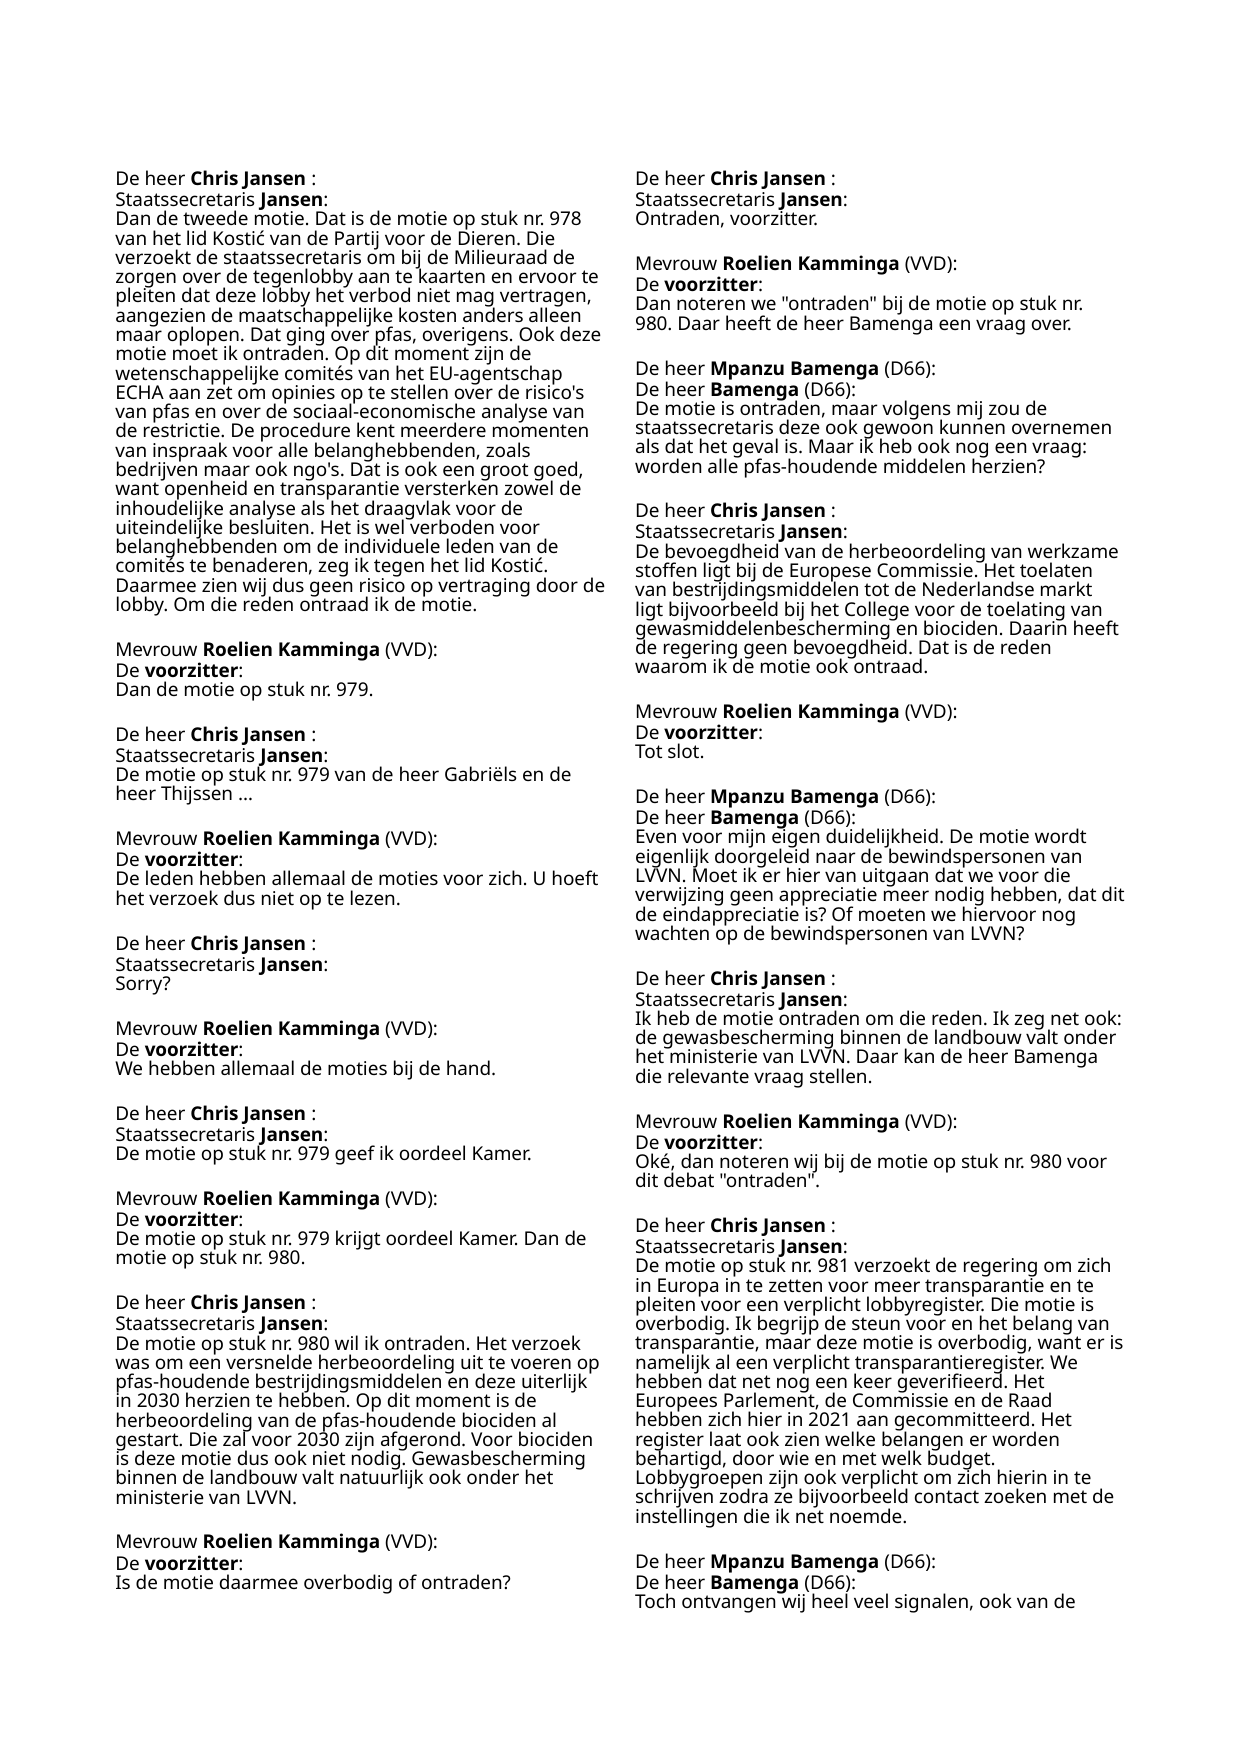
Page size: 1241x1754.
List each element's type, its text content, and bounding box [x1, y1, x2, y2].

text De motie op stuk nr. 979 van de heer Gabriëls en de heer Thijssen … [115, 766, 605, 804]
text Mevrouw Roelien Kamminga (VVD): [115, 1015, 605, 1041]
text Oké, dan noteren wij bij de motie op stuk nr. 980 voor dit debat "ontraden". [635, 1153, 1125, 1191]
text De motie is ontraden, maar volgens mij zou de staatssecretaris deze ook gewoon kunnen overnemen als dat het geval is. Maar ik heb ook nog een vraag: worden alle pfas-houdende middelen herzien? [635, 400, 1125, 477]
text De heer Bamenga (D66): [635, 809, 1125, 828]
text De voorzitter: [115, 1211, 605, 1230]
text De heer Chris Jansen : [635, 165, 1125, 191]
text De heer Chris Jansen : [115, 1100, 605, 1126]
text Dan noteren we "ontraden" bij de motie op stuk nr. 980. Daar heeft de heer Bamenga een vraag over. [635, 295, 1125, 334]
text De heer Chris Jansen : [115, 930, 605, 956]
text Mevrouw Roelien Kamminga (VVD): [115, 825, 605, 851]
text De heer Bamenga (D66): [635, 1574, 1125, 1593]
text De leden hebben allemaal de moties voor zich. U hoeft het verzoek dus niet op te lezen. [115, 870, 605, 909]
text Ik heb de motie ontraden om die reden. Ik zeg net ook: de gewasbescherming binnen de landbouw valt onder het ministerie van LVVN. Daar kan de heer Bamenga die relevante vraag stellen. [635, 1010, 1125, 1087]
text Tot slot. [635, 743, 1125, 763]
text De motie op stuk nr. 979 krijgt oordeel Kamer. Dan de motie op stuk nr. 980. [115, 1230, 605, 1269]
text Mevrouw Roelien Kamminga (VVD): [635, 250, 1125, 276]
text We hebben allemaal de moties bij de hand. [115, 1060, 605, 1079]
text De heer Chris Jansen : [115, 165, 605, 191]
text De voorzitter: [115, 851, 605, 870]
text De heer Mpanzu Bamenga (D66): [635, 355, 1125, 381]
text Mevrouw Roelien Kamminga (VVD): [115, 1185, 605, 1211]
text De motie op stuk nr. 979 geef ik oordeel Kamer. [115, 1145, 605, 1164]
text Staatssecretaris Jansen: [115, 1315, 605, 1334]
text De voorzitter: [115, 662, 605, 681]
text De motie op stuk nr. 981 verzoekt de regering om zich in Europa in te zetten voor meer transparantie en te pleiten voor een verplicht lobbyregister. Die motie is overbodig. Ik begrijp de steun voor en het belang van transparantie, maar deze motie is overbodig, want er is namelijk al een verplicht transparantieregister. We hebben dat net nog een keer geverifieerd. Het Europees Parlement, de Commissie en de Raad hebben zich hier in 2021 aan gecommitteerd. Het register laat ook zien welke belangen er worden behartigd, door wie en met welk budget. Lobbygroepen zijn ook verplicht om zich hierin in te schrijven zodra ze bijvoorbeeld contact zoeken met de instellingen die ik net noemde. [635, 1257, 1125, 1527]
text Staatssecretaris Jansen: [635, 1238, 1125, 1257]
text Dan de motie op stuk nr. 979. [115, 681, 605, 700]
text De voorzitter: [635, 1134, 1125, 1153]
text Even voor mijn eigen duidelijkheid. De motie wordt eigenlijk doorgeleid naar de bewindspersonen van LVVN. Moet ik er hier van uitgaan dat we voor die verwijzing geen appreciatie meer nodig hebben, dat dit de eindappreciatie is? Of moeten we hiervoor nog wachten op de bewindspersonen van LVVN? [635, 828, 1125, 944]
text De voorzitter: [115, 1554, 605, 1574]
text Ontraden, voorzitter. [635, 210, 1125, 229]
text De heer Chris Jansen : [635, 498, 1125, 523]
text De voorzitter: [635, 724, 1125, 743]
text Staatssecretaris Jansen: [635, 991, 1125, 1010]
text Staatssecretaris Jansen: [115, 191, 605, 210]
text Mevrouw Roelien Kamminga (VVD): [635, 1108, 1125, 1134]
text Mevrouw Roelien Kamminga (VVD): [115, 636, 605, 662]
text De heer Bamenga (D66): [635, 381, 1125, 400]
text De heer Chris Jansen : [115, 721, 605, 747]
text Dan de tweede motie. Dat is de motie op stuk nr. 978 van het lid Kostić van de Partij voor de Dieren. Die verzoekt de staatssecretaris om bij de Milieuraad de zorgen over de tegenlobby aan te kaarten en ervoor te pleiten dat deze lobby het verbod niet mag vertragen, aangezien de maatschappelijke kosten anders alleen maar oplopen. Dat ging over pfas, overigens. Ook deze motie moet ik ontraden. Op dit moment zijn de wetenschappelijke comités van het EU-agentschap ECHA aan zet om opinies op te stellen over de risico's van pfas en over de sociaal-economische analyse van de restrictie. De procedure kent meerdere momenten van inspraak voor alle belanghebbenden, zoals bedrijven maar ook ngo's. Dat is ook een groot goed, want openheid en transparantie versterken zowel de inhoudelijke analyse als het draagvlak voor de uiteindelijke besluiten. Het is wel verboden voor belanghebbenden om de individuele leden van de comités te benaderen, zeg ik tegen het lid Kostić. Daarmee zien wij dus geen risico op vertraging door de lobby. Om die reden ontraad ik de motie. [115, 210, 605, 615]
text De voorzitter: [635, 276, 1125, 295]
text De heer Chris Jansen : [635, 965, 1125, 991]
text Staatssecretaris Jansen: [115, 747, 605, 766]
text Mevrouw Roelien Kamminga (VVD): [115, 1529, 605, 1554]
text De heer Mpanzu Bamenga (D66): [635, 1548, 1125, 1574]
text Staatssecretaris Jansen: [635, 191, 1125, 210]
text De bevoegdheid van de herbeoordeling van werkzame stoffen ligt bij de Europese Commissie. Het toelaten van bestrijdingsmiddelen tot de Nederlandse markt ligt bijvoorbeeld bij het College voor de toelating van gewasmiddelenbescherming en biociden. Daarin heeft de regering geen bevoegdheid. Dat is de reden waarom ik de motie ook ontraad. [635, 543, 1125, 678]
text De motie op stuk nr. 980 wil ik ontraden. Het verzoek was om een versnelde herbeoordeling uit te voeren op pfas-houdende bestrijdingsmiddelen en deze uiterlijk in 2030 herzien te hebben. Op dit moment is de herbeoordeling van de pfas-houdende biociden al gestart. Die zal voor 2030 zijn afgerond. Voor biociden is deze motie dus ook niet nodig. Gewasbescherming binnen de landbouw valt natuurlijk ook onder het ministerie van LVVN. [115, 1334, 605, 1508]
text Staatssecretaris Jansen: [115, 956, 605, 975]
text Staatssecretaris Jansen: [115, 1126, 605, 1145]
text Mevrouw Roelien Kamminga (VVD): [635, 698, 1125, 724]
text De heer Chris Jansen : [115, 1289, 605, 1315]
text Is de motie daarmee overbodig of ontraden? [115, 1574, 605, 1593]
text Sorry? [115, 975, 605, 994]
text De heer Mpanzu Bamenga (D66): [635, 783, 1125, 809]
text De voorzitter: [115, 1041, 605, 1060]
text De heer Chris Jansen : [635, 1212, 1125, 1238]
text Staatssecretaris Jansen: [635, 523, 1125, 543]
text Toch ontvangen wij heel veel signalen, ook van de [635, 1593, 1125, 1612]
